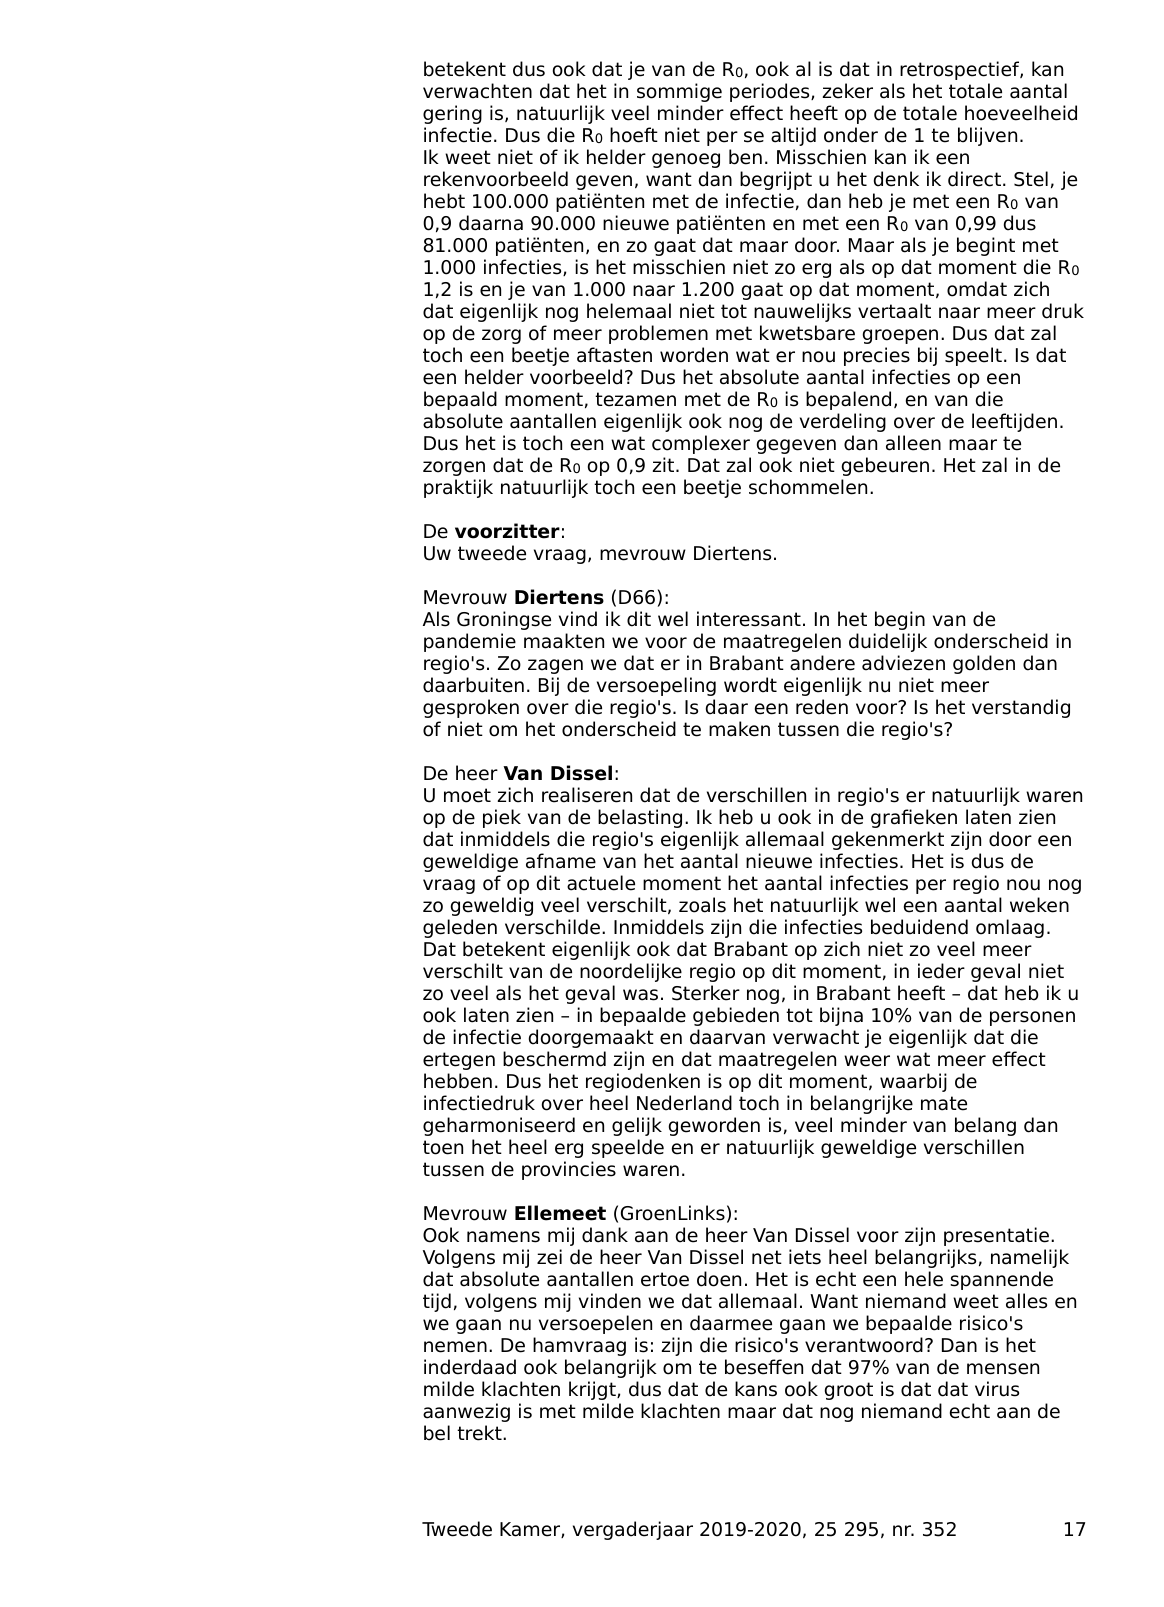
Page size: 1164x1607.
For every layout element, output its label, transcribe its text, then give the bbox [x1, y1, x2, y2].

text U moet zich realiseren dat de verschillen in regio's er natuurlijk waren op de piek van de belasting. Ik heb u ook in de grafieken laten zien dat inmiddels die regio's eigenlijk allemaal gekenmerkt zijn door een geweldige afname van het aantal nieuwe infecties. Het is dus de vraag of op dit actuele moment het aantal infecties per regio nou nog zo geweldig veel verschilt, zoals het natuurlijk wel een aantal weken geleden verschilde. Inmiddels zijn die infecties beduidend omlaag. Dat betekent eigenlijk ook dat Brabant op zich niet zo veel meer verschilt van de noordelijke regio op dit moment, in ieder geval niet zo veel als het geval was. Sterker nog, in Brabant heeft – dat heb ik u ook laten zien – in bepaalde gebieden tot bijna 10% van de personen de infectie doorgemaakt en daarvan verwacht je eigenlijk dat die ertegen beschermd zijn en dat maatregelen weer wat meer effect hebben. Dus het regiodenken is op dit moment, waarbij de infectiedruk over heel Nederland toch in belangrijke mate geharmoniseerd en gelijk geworden is, veel minder van belang dan toen het heel erg speelde en er natuurlijk geweldige verschillen tussen de provincies waren. [422, 785, 1087, 1181]
text Als Groningse vind ik dit wel interessant. In het begin van de pandemie maakten we voor de maatregelen duidelijk onderscheid in regio's. Zo zagen we dat er in Brabant andere adviezen golden dan daarbuiten. Bij de versoepeling wordt eigenlijk nu niet meer gesproken over die regio's. Is daar een reden voor? Is het verstandig of niet om het onderscheid te maken tussen die regio's? [422, 609, 1087, 741]
text betekent dus ook dat je van de R0, ook al is dat in retrospectief, kan verwachten dat het in sommige periodes, zeker als het totale aantal gering is, natuurlijk veel minder effect heeft op de totale hoeveelheid infectie. Dus die R0 hoeft niet per se altijd onder de 1 te blijven. [422, 59, 1087, 147]
text Ik weet niet of ik helder genoeg ben. Misschien kan ik een rekenvoorbeeld geven, want dan begrijpt u het denk ik direct. Stel, je hebt 100.000 patiënten met de infectie, dan heb je met een R0 van 0,9 daarna 90.000 nieuwe patiënten en met een R0 van 0,99 dus 81.000 patiënten, en zo gaat dat maar door. Maar als je begint met 1.000 infecties, is het misschien niet zo erg als op dat moment die R0 1,2 is en je van 1.000 naar 1.200 gaat op dat moment, omdat zich dat eigenlijk nog helemaal niet tot nauwelijks vertaalt naar meer druk op de zorg of meer problemen met kwetsbare groepen. Dus dat zal toch een beetje aftasten worden wat er nou precies bij speelt. Is dat een helder voorbeeld? Dus het absolute aantal infecties op een bepaald moment, tezamen met de R0 is bepalend, en van die absolute aantallen eigenlijk ook nog de verdeling over de leeftijden. Dus het is toch een wat complexer gegeven dan alleen maar te zorgen dat de R0 op 0,9 zit. Dat zal ook niet gebeuren. Het zal in de praktijk natuurlijk toch een beetje schommelen. [422, 147, 1087, 499]
text Mevrouw Ellemeet (GroenLinks): [422, 1203, 1087, 1225]
text Uw tweede vraag, mevrouw Diertens. [422, 543, 1087, 565]
text De voorzitter: [422, 521, 1087, 543]
text Mevrouw Diertens (D66): [422, 587, 1087, 609]
text Ook namens mij dank aan de heer Van Dissel voor zijn presentatie. Volgens mij zei de heer Van Dissel net iets heel belangrijks, namelijk dat absolute aantallen ertoe doen. Het is echt een hele spannende tijd, volgens mij vinden we dat allemaal. Want niemand weet alles en we gaan nu versoepelen en daarmee gaan we bepaalde risico's nemen. De hamvraag is: zijn die risico's verantwoord? Dan is het inderdaad ook belangrijk om te beseffen dat 97% van de mensen milde klachten krijgt, dus dat de kans ook groot is dat dat virus aanwezig is met milde klachten maar dat nog niemand echt aan de bel trekt. [422, 1225, 1087, 1444]
text De heer Van Dissel: [422, 763, 1087, 785]
